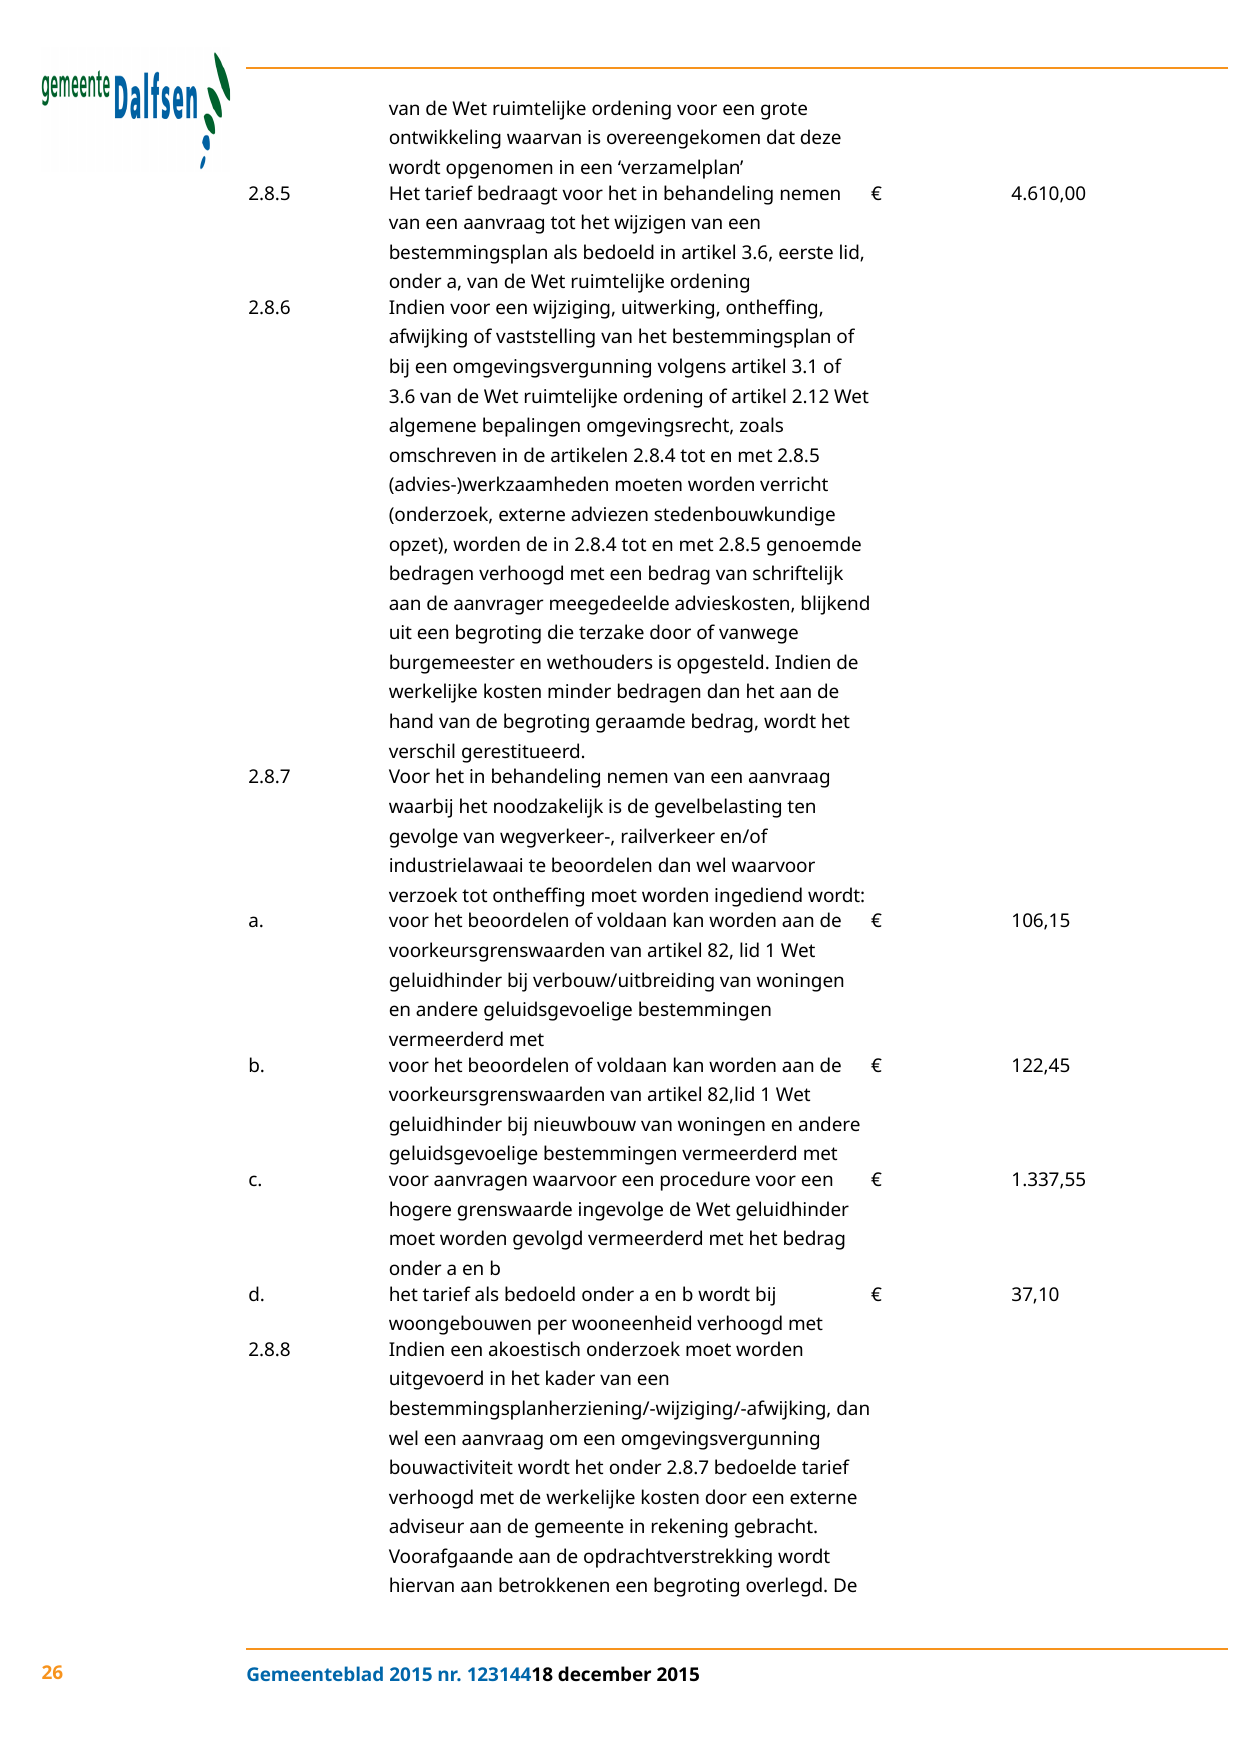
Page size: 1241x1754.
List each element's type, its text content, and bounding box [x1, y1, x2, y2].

table_cell € [871, 180, 1011, 294]
table_cell 4.610,00 [1011, 180, 1152, 294]
table_cell 2.8.6 [248, 294, 388, 764]
table_cell 106,15 [1011, 908, 1152, 1052]
table_cell het tarief als bedoeld onder a en b wordt bij woongebouwen per wooneenheid verhoogd met [389, 1281, 871, 1336]
table_cell a. [248, 908, 388, 1052]
table_cell Indien voor een wijziging, uitwerking, ontheffing, afwijking of vaststelling van het bestemmingsplan of bij een omgevingsvergunning volgens artikel 3.1 of 3.6 van de Wet ruimtelijke ordening of artikel 2.12 Wet algemene bepalingen omgevingsrecht, zoals omschreven in de artikelen 2.8.4 tot en met 2.8.5 (advies-)werkzaamheden moeten worden verricht (onderzoek, externe adviezen stedenbouwkundige opzet), worden de in 2.8.4 tot en met 2.8.5 genoemde bedragen verhoogd met een bedrag van schriftelijk aan de aanvrager meegedeelde advieskosten, blijkend uit een begroting die terzake door of vanwege burgemeester en wethouders is opgesteld. Indien de werkelijke kosten minder bedragen dan het aan de hand van de begroting geraamde bedrag, wordt het verschil gerestitueerd. [389, 294, 871, 764]
table_cell 2.8.5 [248, 180, 388, 294]
table_cell voor het beoordelen of voldaan kan worden aan de voorkeursgrenswaarden van artikel 82, lid 1 Wet geluidhinder bij verbouw/uitbreiding van woningen en andere geluidsgevoelige bestemmingen vermeerderd met [389, 908, 871, 1052]
table_cell Het tarief bedraagt voor het in behandeling nemen van een aanvraag tot het wijzigen van een bestemmingsplan als bedoeld in artikel 3.6, eerste lid, onder a, van de Wet ruimtelijke ordening [389, 180, 871, 294]
table_cell [1011, 95, 1152, 180]
table_cell c. [248, 1166, 388, 1281]
table_cell [1011, 294, 1152, 764]
table_cell € [871, 1052, 1011, 1166]
table_cell [871, 294, 1011, 764]
table_cell d. [248, 1281, 388, 1336]
table_cell [1011, 764, 1152, 908]
table_cell voor aanvragen waarvoor een procedure voor een hogere grenswaarde ingevolge de Wet geluidhinder moet worden gevolgd vermeerderd met het bedrag onder a en b [389, 1166, 871, 1281]
table_cell [871, 764, 1011, 908]
picture [41, 47, 231, 172]
table_cell van de Wet ruimtelijke ordening voor een grote ontwikkeling waarvan is overeengekomen dat deze wordt opgenomen in een ‘verzamelplan’ [389, 95, 871, 180]
table_cell [248, 95, 388, 180]
table_cell b. [248, 1052, 388, 1166]
table_cell voor het beoordelen of voldaan kan worden aan de voorkeursgrenswaarden van artikel 82,lid 1 Wet geluidhinder bij nieuwbouw van woningen en andere geluidsgevoelige bestemmingen vermeerderd met [389, 1052, 871, 1166]
table_cell 2.8.7 [248, 764, 388, 908]
table_cell Indien een akoestisch onderzoek moet worden uitgevoerd in het kader van een bestemmingsplanherziening/-wijziging/-afwijking, dan wel een aanvraag om een omgevingsvergunning bouwactiviteit wordt het onder 2.8.7 bedoelde tarief verhoogd met de werkelijke kosten door een externe adviseur aan de gemeente in rekening gebracht. Voorafgaande aan de opdrachtverstrekking wordt hiervan aan betrokkenen een begroting overlegd. De [389, 1336, 871, 1598]
table_cell 1.337,55 [1011, 1166, 1152, 1281]
table_cell [1011, 1336, 1152, 1598]
table_cell [871, 1336, 1011, 1598]
table_cell Voor het in behandeling nemen van een aanvraag waarbij het noodzakelijk is de gevelbelasting ten gevolge van wegverkeer-, railverkeer en/of industrielawaai te beoordelen dan wel waarvoor verzoek tot ontheffing moet worden ingediend wordt: [389, 764, 871, 908]
table_cell € [871, 908, 1011, 1052]
table_cell [871, 95, 1011, 180]
table_cell 122,45 [1011, 1052, 1152, 1166]
table_cell € [871, 1166, 1011, 1281]
table_cell € [871, 1281, 1011, 1336]
table_cell 37,10 [1011, 1281, 1152, 1336]
table_cell 2.8.8 [248, 1336, 388, 1598]
